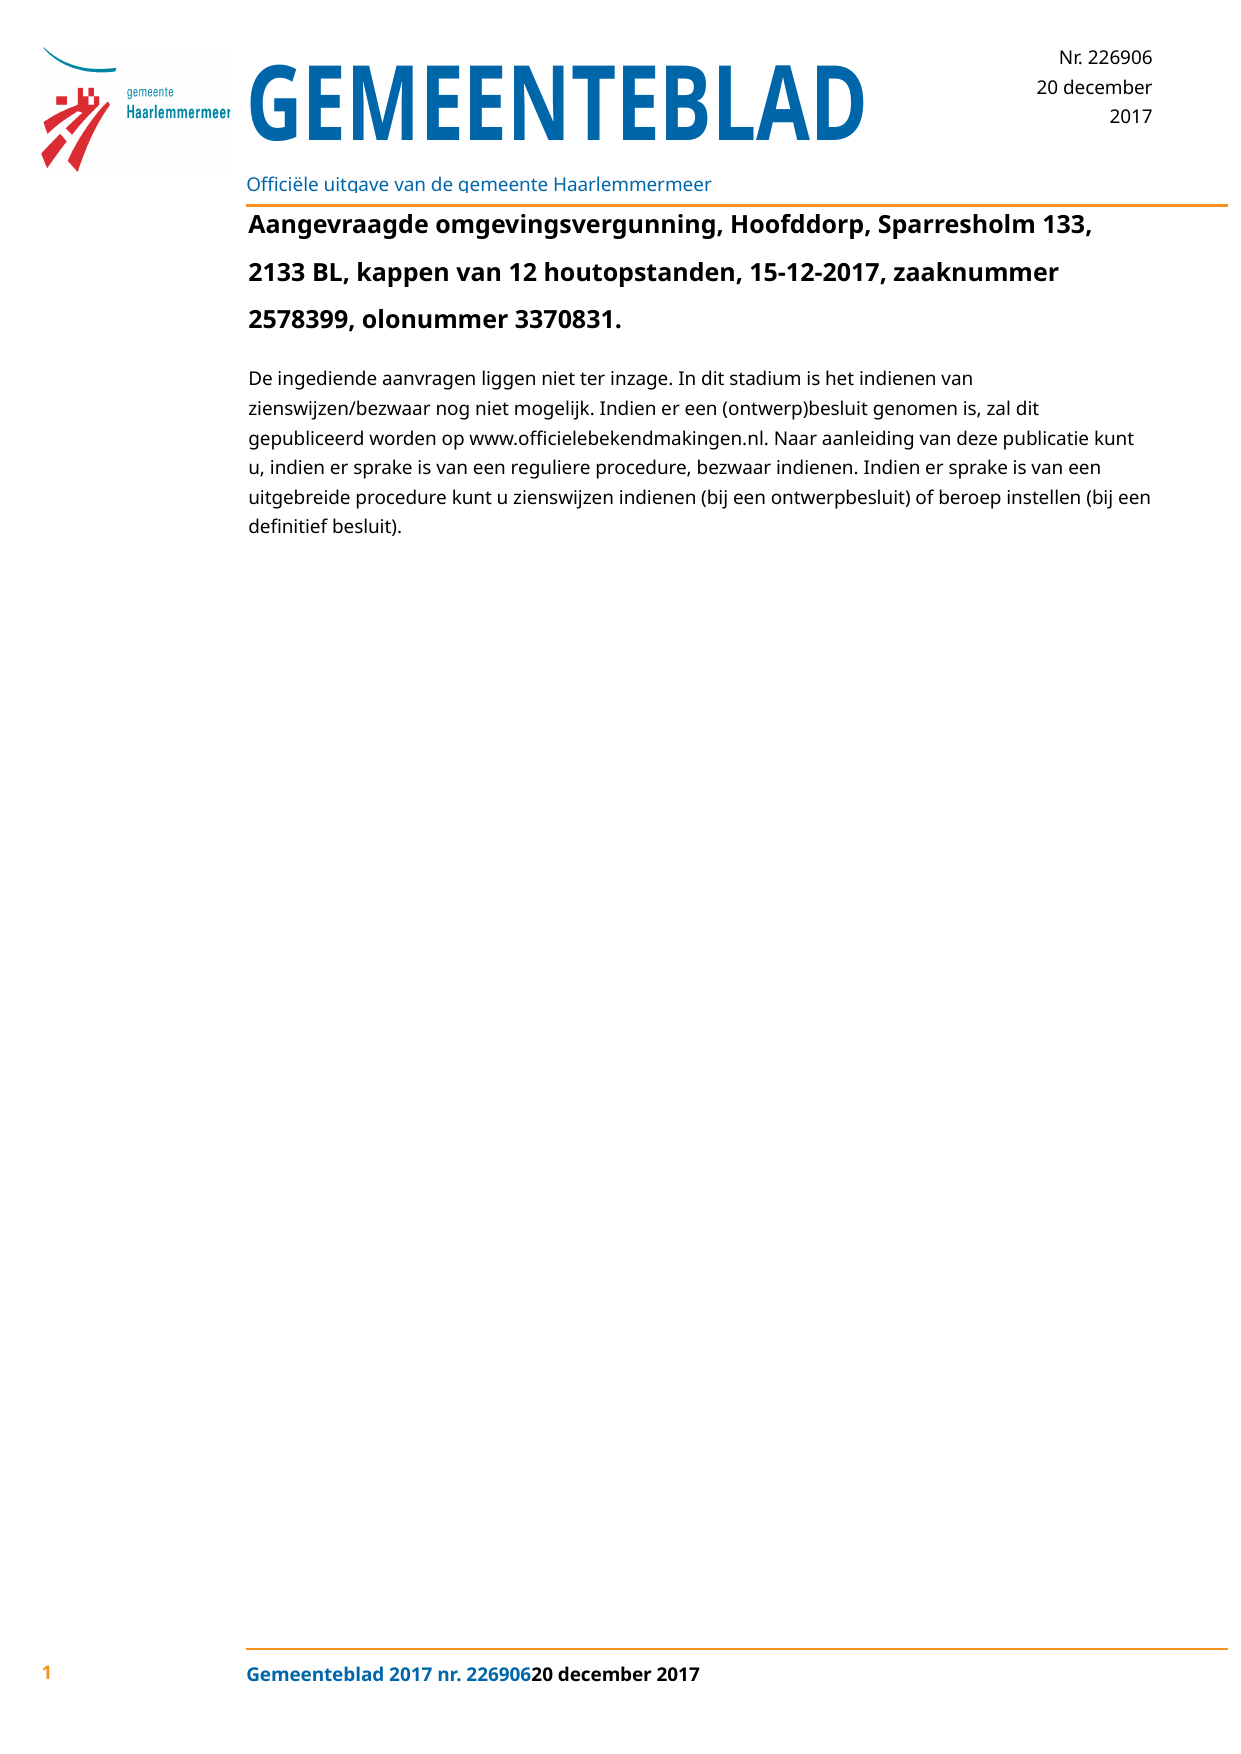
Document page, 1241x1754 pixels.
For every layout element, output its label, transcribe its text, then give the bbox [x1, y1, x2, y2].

text Aangevraagde omgevingsvergunning, Hoofddorp, Sparresholm 133, 2133 BL, kappen van 12 houtopstanden, 15-12-2017, zaaknummer 2578399, olonummer 3370831. [248, 207, 1152, 336]
picture [41, 47, 231, 172]
text De ingediende aanvragen liggen niet ter inzage. In dit stadium is het indienen van zienswijzen/bezwaar nog niet mogelijk. Indien er een (ontwerp)besluit genomen is, zal dit gepubliceerd worden op www.officielebekendmakingen.nl. Naar aanleiding van deze publicatie kunt u, indien er sprake is van een reguliere procedure, bezwaar indienen. Indien er sprake is van een uitgebreide procedure kunt u zienswijzen indienen (bij een ontwerpbesluit) of beroep instellen (bij een definitief besluit). [248, 366, 1152, 539]
